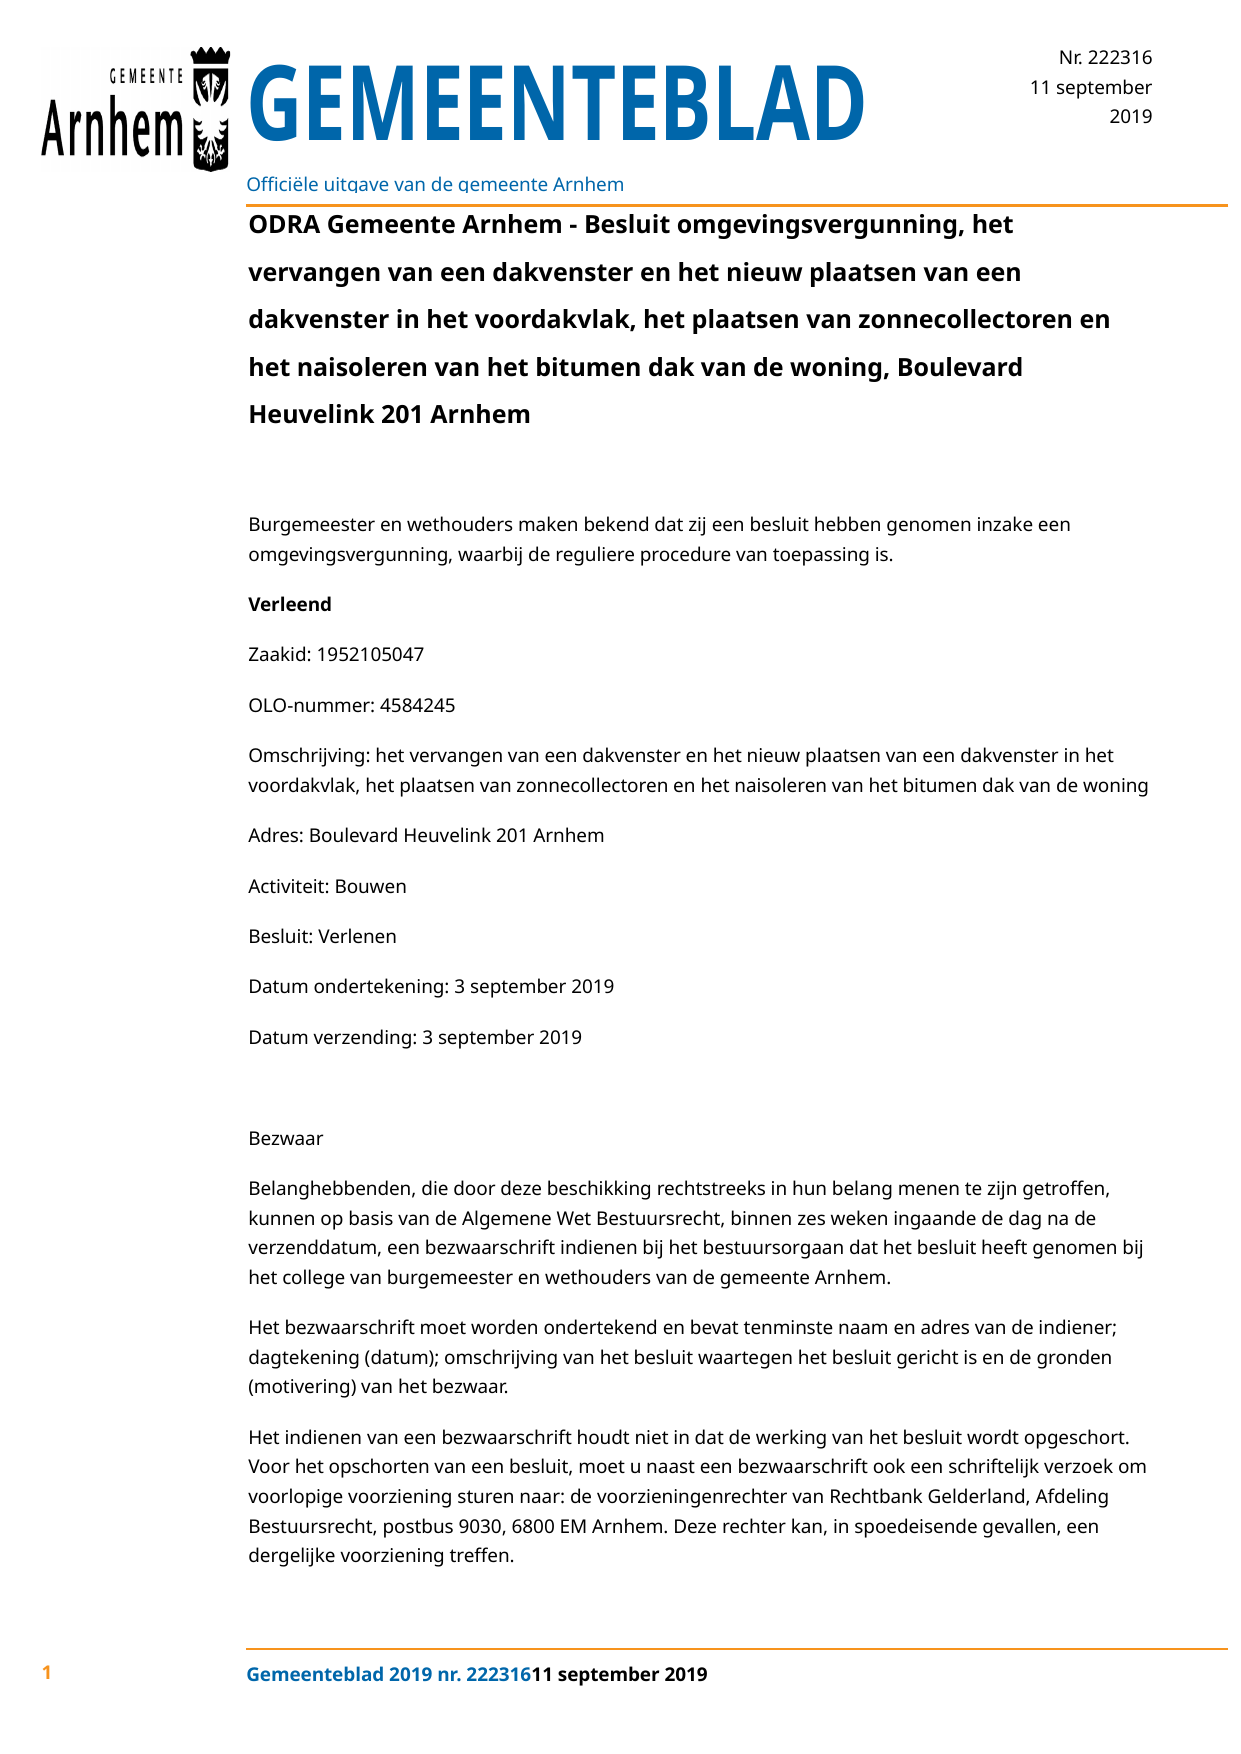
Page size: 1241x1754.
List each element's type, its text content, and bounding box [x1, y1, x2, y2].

text Bezwaar [248, 1125, 1152, 1151]
text Het bezwaarschrift moet worden ondertekend en bevat tenminste naam en adres van de indiener; dagtekening (datum); omschrijving van het besluit waartegen het besluit gericht is en de gronden (motivering) van het bezwaar. [248, 1314, 1152, 1399]
text Datum verzending: 3 september 2019 [248, 1024, 1152, 1050]
text Datum ondertekening: 3 september 2019 [248, 974, 1152, 999]
text Burgemeester en wethouders maken bekend dat zij een besluit hebben genomen inzake een omgevingsvergunning, waarbij de reguliere procedure van toepassing is. [248, 511, 1152, 566]
text Besluit: Verlenen [248, 923, 1152, 949]
text Belanghebbenden, die door deze beschikking rechtstreeks in hun belang menen te zijn getroffen, kunnen op basis van de Algemene Wet Bestuursrecht, binnen zes weken ingaande de dag na de verzenddatum, een bezwaarschrift indienen bij het bestuursorgaan dat het besluit heeft genomen bij het college van burgemeester en wethouders van de gemeente Arnhem. [248, 1175, 1152, 1290]
text OLO-nummer: 4584245 [248, 692, 1152, 718]
text Activiteit: Bouwen [248, 873, 1152, 898]
text ODRA Gemeente Arnhem - Besluit omgevingsvergunning, het vervangen van een dakvenster en het nieuw plaatsen van een dakvenster in het voordakvlak, het plaatsen van zonnecollectoren en het naisoleren van het bitumen dak van de woning, Boulevard Heuvelink 201 Arnhem [248, 207, 1152, 431]
text Omschrijving: het vervangen van een dakvenster en het nieuw plaatsen van een dakvenster in het voordakvlak, het plaatsen van zonnecollectoren en het naisoleren van het bitumen dak van de woning [248, 742, 1152, 798]
text Adres: Boulevard Heuvelink 201 Arnhem [248, 822, 1152, 848]
picture [41, 47, 231, 172]
text Verleend [248, 591, 1152, 617]
text Het indienen van een bezwaarschrift houdt niet in dat de werking van het besluit wordt opgeschort. Voor het opschorten van een besluit, moet u naast een bezwaarschrift ook een schriftelijk verzoek om voorlopige voorziening sturen naar: de voorzieningenrechter van Rechtbank Gelderland, Afdeling Bestuursrecht, postbus 9030, 6800 EM Arnhem. Deze rechter kan, in spoedeisende gevallen, een dergelijke voorziening treffen. [248, 1424, 1152, 1568]
text Zaakid: 1952105047 [248, 642, 1152, 667]
